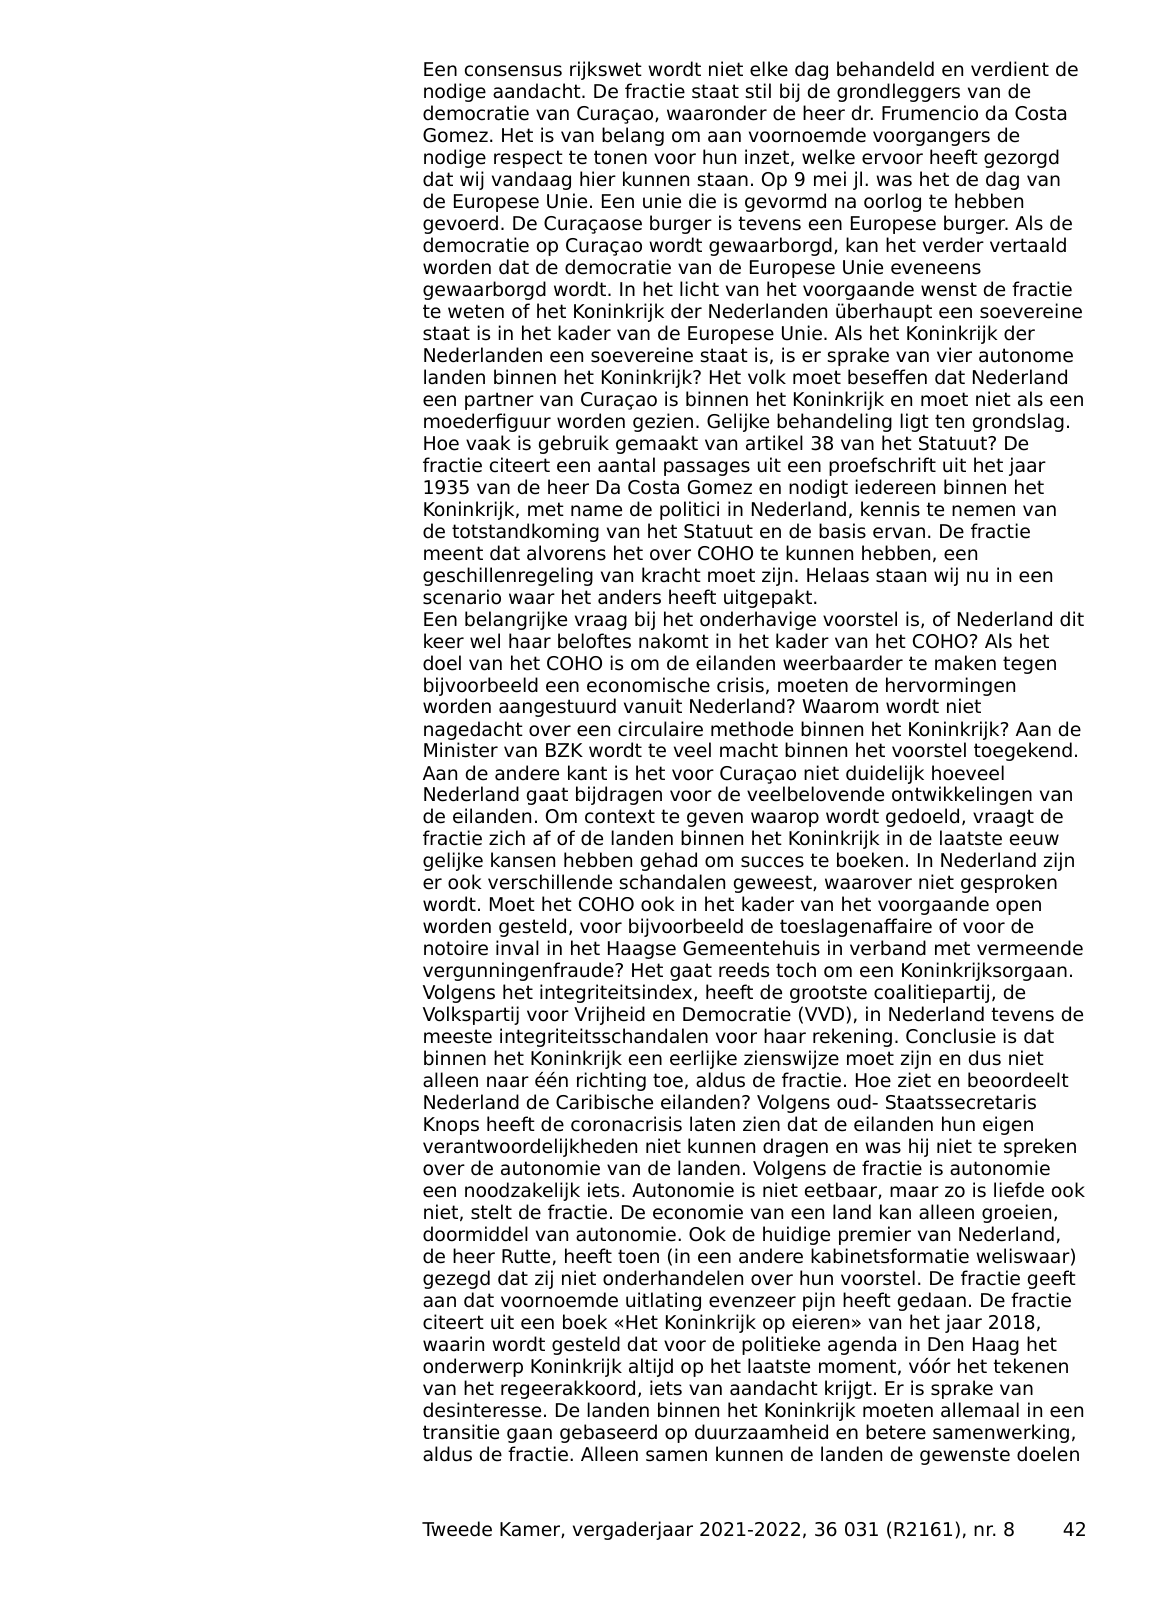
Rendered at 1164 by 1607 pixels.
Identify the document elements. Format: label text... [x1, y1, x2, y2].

text Een consensus rijkswet wordt niet elke dag behandeld en verdient de nodige aandacht. De fractie staat stil bij de grondleggers van de democratie van Curaçao, waaronder de heer dr. Frumencio da Costa Gomez. Het is van belang om aan voornoemde voorgangers de nodige respect te tonen voor hun inzet, welke ervoor heeft gezorgd dat wij vandaag hier kunnen staan. Op 9 mei jl. was het de dag van de Europese Unie. Een unie die is gevormd na oorlog te hebben gevoerd. De Curaçaose burger is tevens een Europese burger. Als de democratie op Curaçao wordt gewaarborgd, kan het verder vertaald worden dat de democratie van de Europese Unie eveneens gewaarborgd wordt. In het licht van het voorgaande wenst de fractie te weten of het Koninkrijk der Nederlanden überhaupt een soevereine staat is in het kader van de Europese Unie. Als het Koninkrijk der Nederlanden een soevereine staat is, is er sprake van vier autonome landen binnen het Koninkrijk? Het volk moet beseffen dat Nederland een partner van Curaçao is binnen het Koninkrijk en moet niet als een moederfiguur worden gezien. Gelijke behandeling ligt ten grondslag. Hoe vaak is gebruik gemaakt van artikel 38 van het Statuut? De fractie citeert een aantal passages uit een proefschrift uit het jaar 1935 van de heer Da Costa Gomez en nodigt iedereen binnen het Koninkrijk, met name de politici in Nederland, kennis te nemen van de totstandkoming van het Statuut en de basis ervan. De fractie meent dat alvorens het over COHO te kunnen hebben, een geschillenregeling van kracht moet zijn. Helaas staan wij nu in een scenario waar het anders heeft uitgepakt. [422, 59, 1087, 608]
text Een belangrijke vraag bij het onderhavige voorstel is, of Nederland dit keer wel haar beloftes nakomt in het kader van het COHO? Als het doel van het COHO is om de eilanden weerbaarder te maken tegen bijvoorbeeld een economische crisis, moeten de hervormingen worden aangestuurd vanuit Nederland? Waarom wordt niet nagedacht over een circulaire methode binnen het Koninkrijk? Aan de Minister van BZK wordt te veel macht binnen het voorstel toegekend. Aan de andere kant is het voor Curaçao niet duidelijk hoeveel Nederland gaat bijdragen voor de veelbelovende ontwikkelingen van de eilanden. Om context te geven waarop wordt gedoeld, vraagt de fractie zich af of de landen binnen het Koninkrijk in de laatste eeuw gelijke kansen hebben gehad om succes te boeken. In Nederland zijn er ook verschillende schandalen geweest, waarover niet gesproken wordt. Moet het COHO ook in het kader van het voorgaande open worden gesteld, voor bijvoorbeeld de toeslagenaffaire of voor de notoire inval in het Haagse Gemeentehuis in verband met vermeende vergunningenfraude? Het gaat reeds toch om een Koninkrijksorgaan. Volgens het integriteitsindex, heeft de grootste coalitiepartij, de Volkspartij voor Vrijheid en Democratie (VVD), in Nederland tevens de meeste integriteitsschandalen voor haar rekening. Conclusie is dat binnen het Koninkrijk een eerlijke zienswijze moet zijn en dus niet alleen naar één richting toe, aldus de fractie. Hoe ziet en beoordeelt Nederland de Caribische eilanden? Volgens oud- Staatssecretaris Knops heeft de coronacrisis laten zien dat de eilanden hun eigen verantwoordelijkheden niet kunnen dragen en was hij niet te spreken over de autonomie van de landen. Volgens de fractie is autonomie een noodzakelijk iets. Autonomie is niet eetbaar, maar zo is liefde ook niet, stelt de fractie. De economie van een land kan alleen groeien, doormiddel van autonomie. Ook de huidige premier van Nederland, de heer Rutte, heeft toen (in een andere kabinetsformatie weliswaar) gezegd dat zij niet onderhandelen over hun voorstel. De fractie geeft aan dat voornoemde uitlating evenzeer pijn heeft gedaan. De fractie citeert uit een boek «Het Koninkrijk op eieren» van het jaar 2018, waarin wordt gesteld dat voor de politieke agenda in Den Haag het onderwerp Koninkrijk altijd op het laatste moment, vóór het tekenen van het regeerakkoord, iets van aandacht krijgt. Er is sprake van desinteresse. De landen binnen het Koninkrijk moeten allemaal in een transitie gaan gebaseerd op duurzaamheid en betere samenwerking, aldus de fractie. Alleen samen kunnen de landen de gewenste doelen [422, 608, 1087, 1466]
